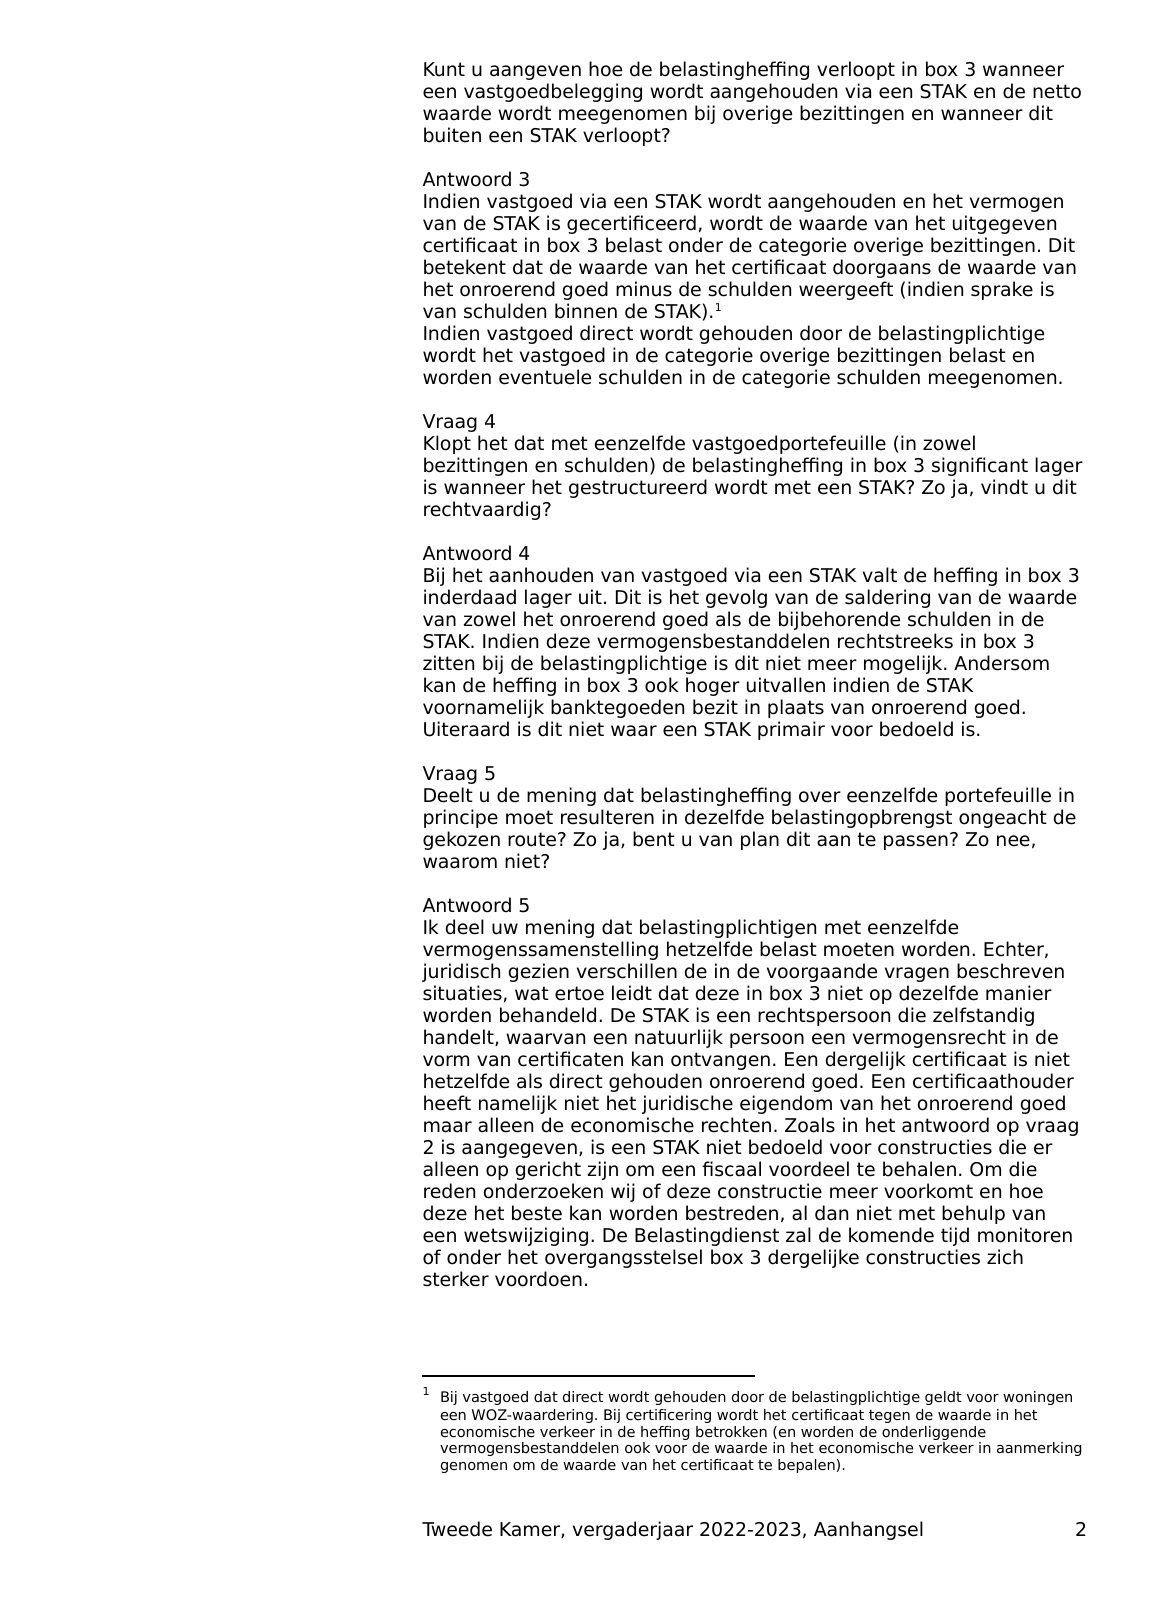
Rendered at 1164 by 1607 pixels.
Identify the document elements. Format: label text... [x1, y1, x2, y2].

text Kunt u aangeven hoe de belastingheffing verloopt in box 3 wanneer een vastgoedbelegging wordt aangehouden via een STAK en de netto waarde wordt meegenomen bij overige bezittingen en wanneer dit buiten een STAK verloopt? [422, 59, 1087, 147]
text Bij het aanhouden van vastgoed via een STAK valt de heffing in box 3 inderdaad lager uit. Dit is het gevolg van de saldering van de waarde van zowel het onroerend goed als de bijbehorende schulden in de STAK. Indien deze vermogensbestanddelen rechtstreeks in box 3 zitten bij de belastingplichtige is dit niet meer mogelijk. Andersom kan de heffing in box 3 ook hoger uitvallen indien de STAK voornamelijk banktegoeden bezit in plaats van onroerend goed. Uiteraard is dit niet waar een STAK primair voor bedoeld is. [422, 565, 1087, 741]
text Deelt u de mening dat belastingheffing over eenzelfde portefeuille in principe moet resulteren in dezelfde belastingopbrengst ongeacht de gekozen route? Zo ja, bent u van plan dit aan te passen? Zo nee, waarom niet? [422, 785, 1087, 873]
text Antwoord 3 [422, 169, 1087, 191]
text Antwoord 4 [422, 543, 1087, 565]
text Indien vastgoed direct wordt gehouden door de belastingplichtige wordt het vastgoed in de categorie overige bezittingen belast en worden eventuele schulden in de categorie schulden meegenomen. [422, 323, 1087, 389]
text Antwoord 5 [422, 895, 1087, 917]
text Vraag 4 [422, 411, 1087, 433]
text Ik deel uw mening dat belastingplichtigen met eenzelfde vermogenssamenstelling hetzelfde belast moeten worden. Echter, juridisch gezien verschillen de in de voorgaande vragen beschreven situaties, wat ertoe leidt dat deze in box 3 niet op dezelfde manier worden behandeld. De STAK is een rechtspersoon die zelfstandig handelt, waarvan een natuurlijk persoon een vermogensrecht in de vorm van certificaten kan ontvangen. Een dergelijk certificaat is niet hetzelfde als direct gehouden onroerend goed. Een certificaathouder heeft namelijk niet het juridische eigendom van het onroerend goed maar alleen de economische rechten. Zoals in het antwoord op vraag 2 is aangegeven, is een STAK niet bedoeld voor constructies die er alleen op gericht zijn om een fiscaal voordeel te behalen. Om die reden onderzoeken wij of deze constructie meer voorkomt en hoe deze het beste kan worden bestreden, al dan niet met behulp van een wetswijziging. De Belastingdienst zal de komende tijd monitoren of onder het overgangsstelsel box 3 dergelijke constructies zich sterker voordoen. [422, 917, 1087, 1291]
text Klopt het dat met eenzelfde vastgoedportefeuille (in zowel bezittingen en schulden) de belastingheffing in box 3 significant lager is wanneer het gestructureerd wordt met een STAK? Zo ja, vindt u dit rechtvaardig? [422, 433, 1087, 521]
text Indien vastgoed via een STAK wordt aangehouden en het vermogen van de STAK is gecertificeerd, wordt de waarde van het uitgegeven certificaat in box 3 belast onder de categorie overige bezittingen. Dit betekent dat de waarde van het certificaat doorgaans de waarde van het onroerend goed minus de schulden weergeeft (indien sprake is van schulden binnen de STAK). [422, 191, 1087, 323]
text Vraag 5 [422, 763, 1087, 785]
text Bij vastgoed dat direct wordt gehouden door de belastingplichtige geldt voor woningen een WOZ-waardering. Bij certificering wordt het certificaat tegen de waarde in het economische verkeer in de heffing betrokken (en worden de onderliggende vermogensbestanddelen ook voor de waarde in het economische verkeer in aanmerking genomen om de waarde van het certificaat te bepalen). [422, 1385, 1087, 1474]
